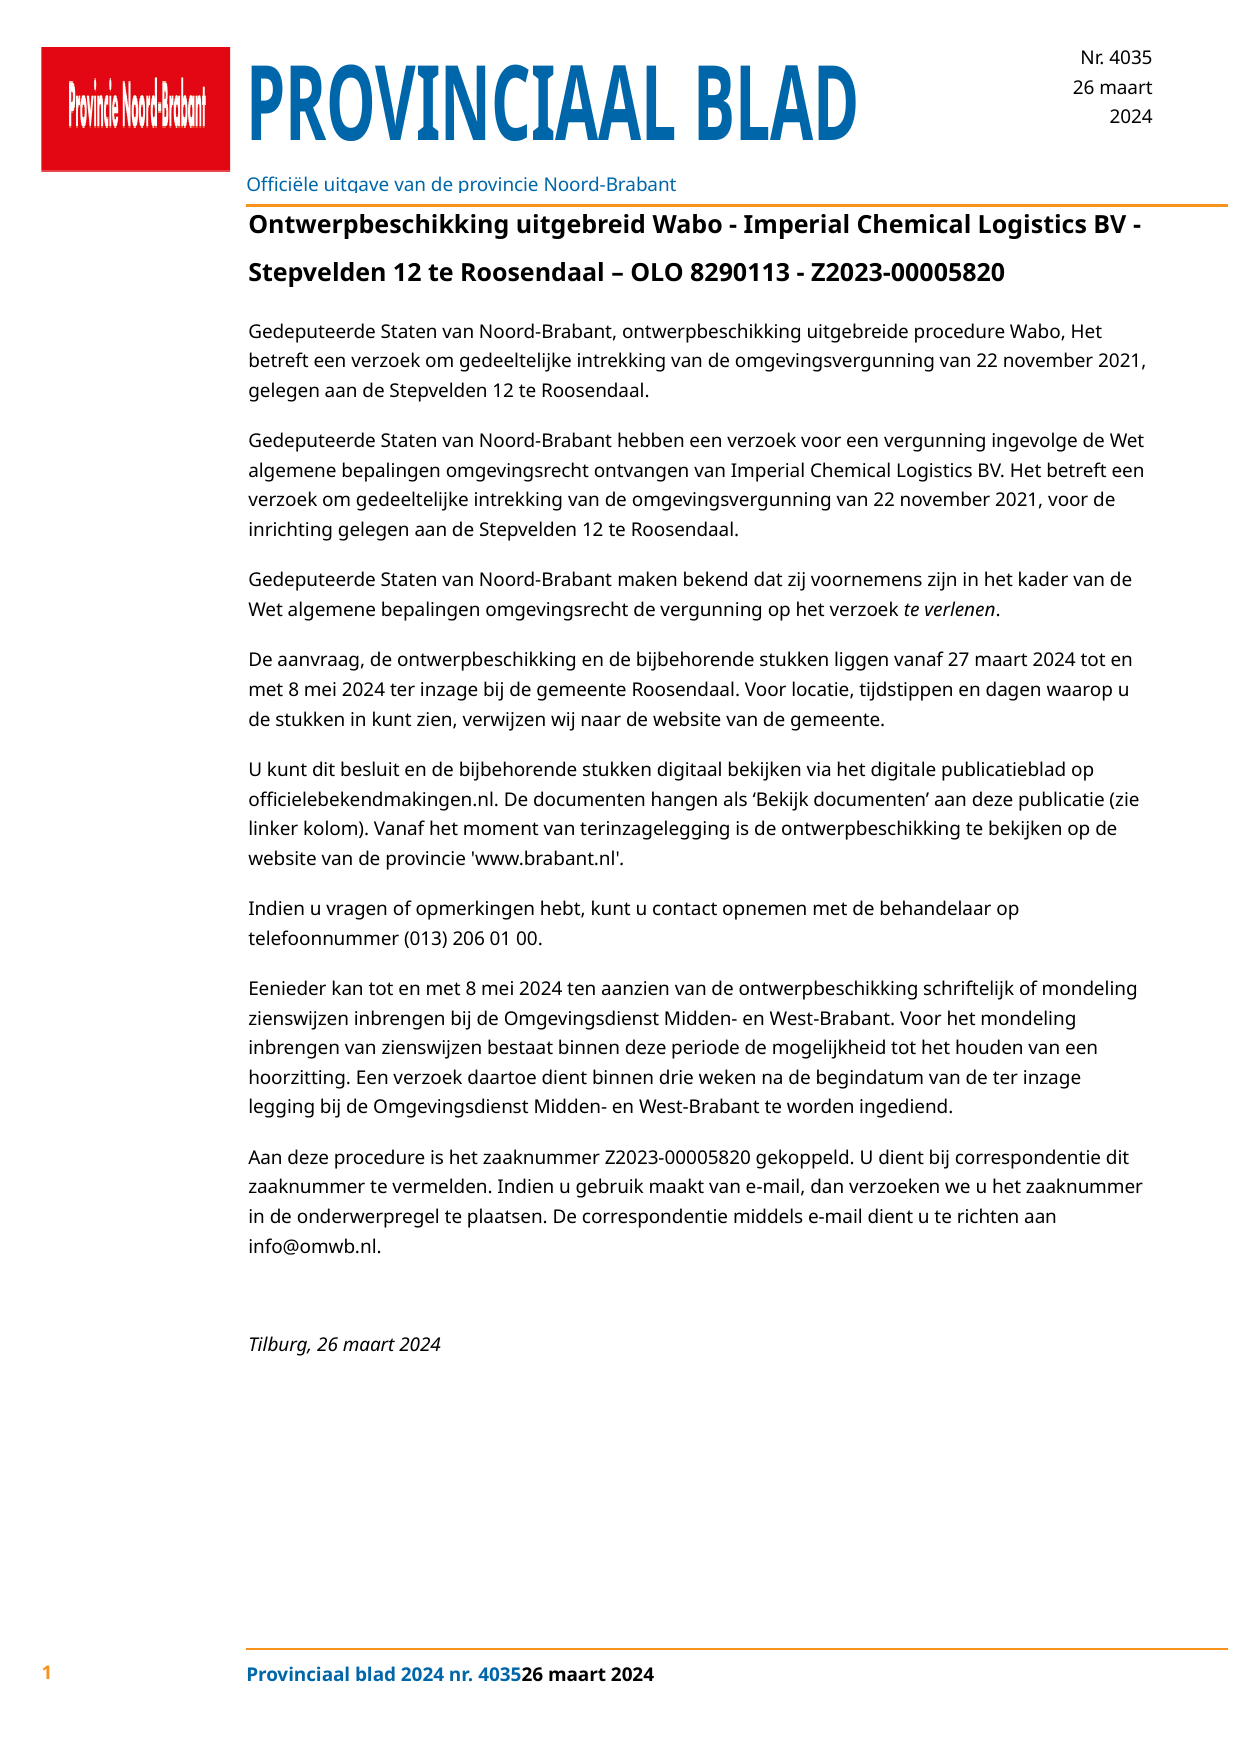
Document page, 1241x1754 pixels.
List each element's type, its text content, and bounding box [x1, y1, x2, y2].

picture [41, 47, 231, 172]
text U kunt dit besluit en de bijbehorende stukken digitaal bekijken via het digitale publicatieblad op officielebekendmakingen.nl. De documenten hangen als ‘Bekijk documenten’ aan deze publicatie (zie linker kolom). Vanaf het moment van terinzagelegging is de ontwerpbeschikking te bekijken op de website van de provincie 'www.brabant.nl'. [248, 756, 1152, 871]
text Tilburg, 26 maart 2024 [248, 1331, 1152, 1357]
text De aanvraag, de ontwerpbeschikking en de bijbehorende stukken liggen vanaf 27 maart 2024 tot en met 8 mei 2024 ter inzage bij de gemeente Roosendaal. Voor locatie, tijdstippen en dagen waarop u de stukken in kunt zien, verwijzen wij naar de website van de gemeente. [248, 647, 1152, 732]
text Aan deze procedure is het zaaknummer Z2023-00005820 gekoppeld. U dient bij correspondentie dit zaaknummer te vermelden. Indien u gebruik maakt van e-mail, dan verzoeken we u het zaaknummer in de onderwerpregel te plaatsen. De correspondentie middels e-mail dient u te richten aan info@omwb.nl. [248, 1144, 1152, 1259]
text Gedeputeerde Staten van Noord-Brabant, ontwerpbeschikking uitgebreide procedure Wabo, Het betreft een verzoek om gedeeltelijke intrekking van de omgevingsvergunning van 22 november 2021, gelegen aan de Stepvelden 12 te Roosendaal. [248, 318, 1152, 403]
text Ontwerpbeschikking uitgebreid Wabo - Imperial Chemical Logistics BV - Stepvelden 12 te Roosendaal – OLO 8290113 - Z2023-00005820 [248, 207, 1152, 288]
text Gedeputeerde Staten van Noord-Brabant hebben een verzoek voor een vergunning ingevolge de Wet algemene bepalingen omgevingsrecht ontvangen van Imperial Chemical Logistics BV. Het betreft een verzoek om gedeeltelijke intrekking van de omgevingsvergunning van 22 november 2021, voor de inrichting gelegen aan de Stepvelden 12 te Roosendaal. [248, 427, 1152, 542]
text Indien u vragen of opmerkingen hebt, kunt u contact opnemen met de behandelaar op telefoonnummer (013) 206 01 00. [248, 895, 1152, 951]
text Gedeputeerde Staten van Noord-Brabant maken bekend dat zij voornemens zijn in het kader van de Wet algemene bepalingen omgevingsrecht de vergunning op het verzoek te verlenen. [248, 567, 1152, 622]
text Eenieder kan tot en met 8 mei 2024 ten aanzien van de ontwerpbeschikking schriftelijk of mondeling zienswijzen inbrengen bij de Omgevingsdienst Midden- en West-Brabant. Voor het mondeling inbrengen van zienswijzen bestaat binnen deze periode de mogelijkheid tot het houden van een hoorzitting. Een verzoek daartoe dient binnen drie weken na de begindatum van de ter inzage legging bij de Omgevingsdienst Midden- en West-Brabant te worden ingediend. [248, 975, 1152, 1119]
